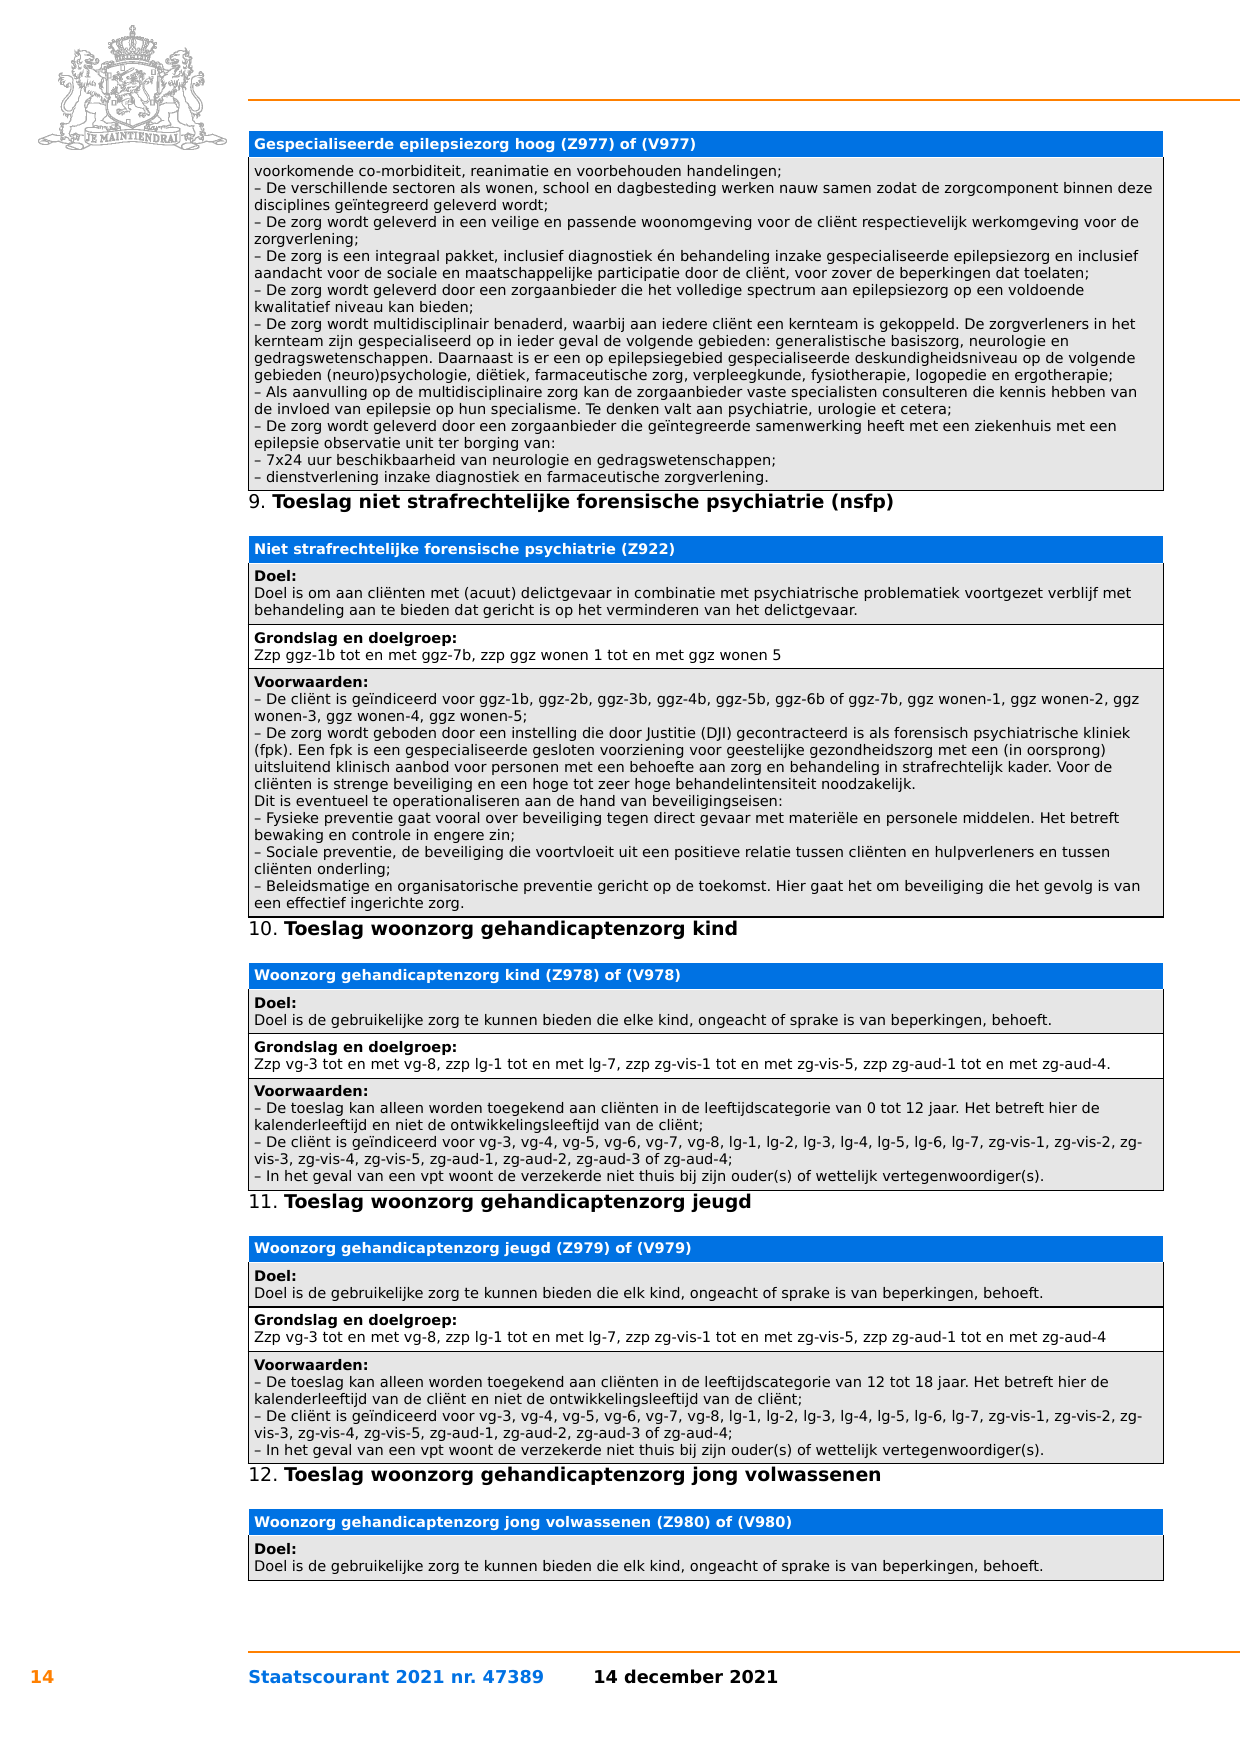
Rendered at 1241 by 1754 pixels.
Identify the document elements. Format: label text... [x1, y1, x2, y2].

text 10. Toeslag woonzorg gehandicaptenzorg kind [248, 918, 1163, 939]
table_cell Doel: Doel is de gebruikelijke zorg te kunnen bieden die elke kind, ongeacht of sprake is van beperkingen, behoeft. [249, 990, 1163, 1033]
table_header Gespecialiseerde epilepsiezorg hoog (Z977) of (V977) [249, 131, 1163, 157]
table_cell Grondslag en doelgroep: Zzp vg-3 tot en met vg-8, zzp lg-1 tot en met lg-7, zzp zg-vis-1 tot en met zg-vis-5, zzp zg-aud-1 tot en met zg-aud-4. [249, 1034, 1163, 1077]
table_cell Voorwaarden: – De cliënt is geïndiceerd voor ggz-1b, ggz-2b, ggz-3b, ggz-4b, ggz-5b, ggz-6b of ggz-7b, ggz wonen-1, ggz wonen-2, ggz wonen-3, ggz wonen-4, ggz wonen-5; – De zorg wordt geboden door een instelling die door Justitie (DJI) gecontracteerd is als forensisch psychiatrische kliniek (fpk). Een fpk is een gespecialiseerde gesloten voorziening voor geestelijke gezondheidszorg met een (in oorsprong) uitsluitend klinisch aanbod voor personen met een behoefte aan zorg en behandeling in strafrechtelijk kader. Voor de cliënten is strenge beveiliging en een hoge tot zeer hoge behandelintensiteit noodzakelijk. Dit is eventueel te operationaliseren aan de hand van beveiligingseisen: – Fysieke preventie gaat vooral over beveiliging tegen direct gevaar met materiële en personele middelen. Het betreft bewaking en controle in engere zin; – Sociale preventie, de beveiliging die voortvloeit uit een positieve relatie tussen cliënten en hulpverleners en tussen cliënten onderling; – Beleidsmatige en organisatorische preventie gericht op de toekomst. Hier gaat het om beveiliging die het gevolg is van een effectief ingerichte zorg. [249, 669, 1163, 916]
picture [38, 25, 227, 150]
table_cell Doel: Doel is de gebruikelijke zorg te kunnen bieden die elk kind, ongeacht of sprake is van beperkingen, behoeft. [249, 1263, 1163, 1306]
table_header Woonzorg gehandicaptenzorg jong volwassenen (Z980) of (V980) [249, 1509, 1163, 1535]
text 11. Toeslag woonzorg gehandicaptenzorg jeugd [248, 1191, 1163, 1213]
text 12. Toeslag woonzorg gehandicaptenzorg jong volwassenen [248, 1464, 1163, 1486]
table_cell Grondslag en doelgroep: Zzp vg-3 tot en met vg-8, zzp lg-1 tot en met lg-7, zzp zg-vis-1 tot en met zg-vis-5, zzp zg-aud-1 tot en met zg-aud-4 [249, 1308, 1163, 1351]
table_cell Doel: Doel is om aan cliënten met (acuut) delictgevaar in combinatie met psychiatrische problematiek voortgezet verblijf met behandeling aan te bieden dat gericht is op het verminderen van het delictgevaar. [249, 564, 1163, 624]
table_cell Voorwaarden: – De toeslag kan alleen worden toegekend aan cliënten in de leeftijdscategorie van 0 tot 12 jaar. Het betreft hier de kalenderleeftijd en niet de ontwikkelingsleeftijd van de cliënt; – De cliënt is geïndiceerd voor vg-3, vg-4, vg-5, vg-6, vg-7, vg-8, lg-1, lg-2, lg-3, lg-4, lg-5, lg-6, lg-7, zg-vis-1, zg-vis-2, zg-vis-3, zg-vis-4, zg-vis-5, zg-aud-1, zg-aud-2, zg-aud-3 of zg-aud-4; – In het geval van een vpt woont de verzekerde niet thuis bij zijn ouder(s) of wettelijk vertegenwoordiger(s). [249, 1079, 1163, 1190]
table_header Woonzorg gehandicaptenzorg jeugd (Z979) of (V979) [249, 1236, 1163, 1262]
table_cell Voorwaarden: – De toeslag kan alleen worden toegekend aan cliënten in de leeftijdscategorie van 12 tot 18 jaar. Het betreft hier de kalenderleeftijd van de cliënt en niet de ontwikkelingsleeftijd van de cliënt; – De cliënt is geïndiceerd voor vg-3, vg-4, vg-5, vg-6, vg-7, vg-8, lg-1, lg-2, lg-3, lg-4, lg-5, lg-6, lg-7, zg-vis-1, zg-vis-2, zg-vis-3, zg-vis-4, zg-vis-5, zg-aud-1, zg-aud-2, zg-aud-3 of zg-aud-4; – In het geval van een vpt woont de verzekerde niet thuis bij zijn ouder(s) of wettelijk vertegenwoordiger(s). [249, 1352, 1163, 1463]
text 9. Toeslag niet strafrechtelijke forensische psychiatrie (nsfp) [248, 491, 1163, 513]
table_cell Grondslag en doelgroep: Zzp ggz-1b tot en met ggz-7b, zzp ggz wonen 1 tot en met ggz wonen 5 [249, 625, 1163, 668]
table_cell Doel: Doel is de gebruikelijke zorg te kunnen bieden die elk kind, ongeacht of sprake is van beperkingen, behoeft. [249, 1536, 1163, 1580]
table_cell voorkomende co-morbiditeit, reanimatie en voorbehouden handelingen; – De verschillende sectoren als wonen, school en dagbesteding werken nauw samen zodat de zorgcomponent binnen deze disciplines geïntegreerd geleverd wordt; – De zorg wordt geleverd in een veilige en passende woonomgeving voor de cliënt respectievelijk werkomgeving voor de zorgverlening; – De zorg is een integraal pakket, inclusief diagnostiek én behandeling inzake gespecialiseerde epilepsiezorg en inclusief aandacht voor de sociale en maatschappelijke participatie door de cliënt, voor zover de beperkingen dat toelaten; – De zorg wordt geleverd door een zorgaanbieder die het volledige spectrum aan epilepsiezorg op een voldoende kwalitatief niveau kan bieden; – De zorg wordt multidisciplinair benaderd, waarbij aan iedere cliënt een kernteam is gekoppeld. De zorgverleners in het kernteam zijn gespecialiseerd op in ieder geval de volgende gebieden: generalistische basiszorg, neurologie en gedragswetenschappen. Daarnaast is er een op epilepsiegebied gespecialiseerde deskundigheidsniveau op de volgende gebieden (neuro)psychologie, diëtiek, farmaceutische zorg, verpleegkunde, fysiotherapie, logopedie en ergotherapie; – Als aanvulling op de multidisciplinaire zorg kan de zorgaanbieder vaste specialisten consulteren die kennis hebben van de invloed van epilepsie op hun specialisme. Te denken valt aan psychiatrie, urologie et cetera; – De zorg wordt geleverd door een zorgaanbieder die geïntegreerde samenwerking heeft met een ziekenhuis met een epilepsie observatie unit ter borging van: – 7x24 uur beschikbaarheid van neurologie en gedragswetenschappen; – dienstverlening inzake diagnostiek en farmaceutische zorgverlening. [249, 158, 1163, 490]
table_header Niet strafrechtelijke forensische psychiatrie (Z922) [249, 536, 1163, 563]
table_header Woonzorg gehandicaptenzorg kind (Z978) of (V978) [249, 963, 1163, 989]
